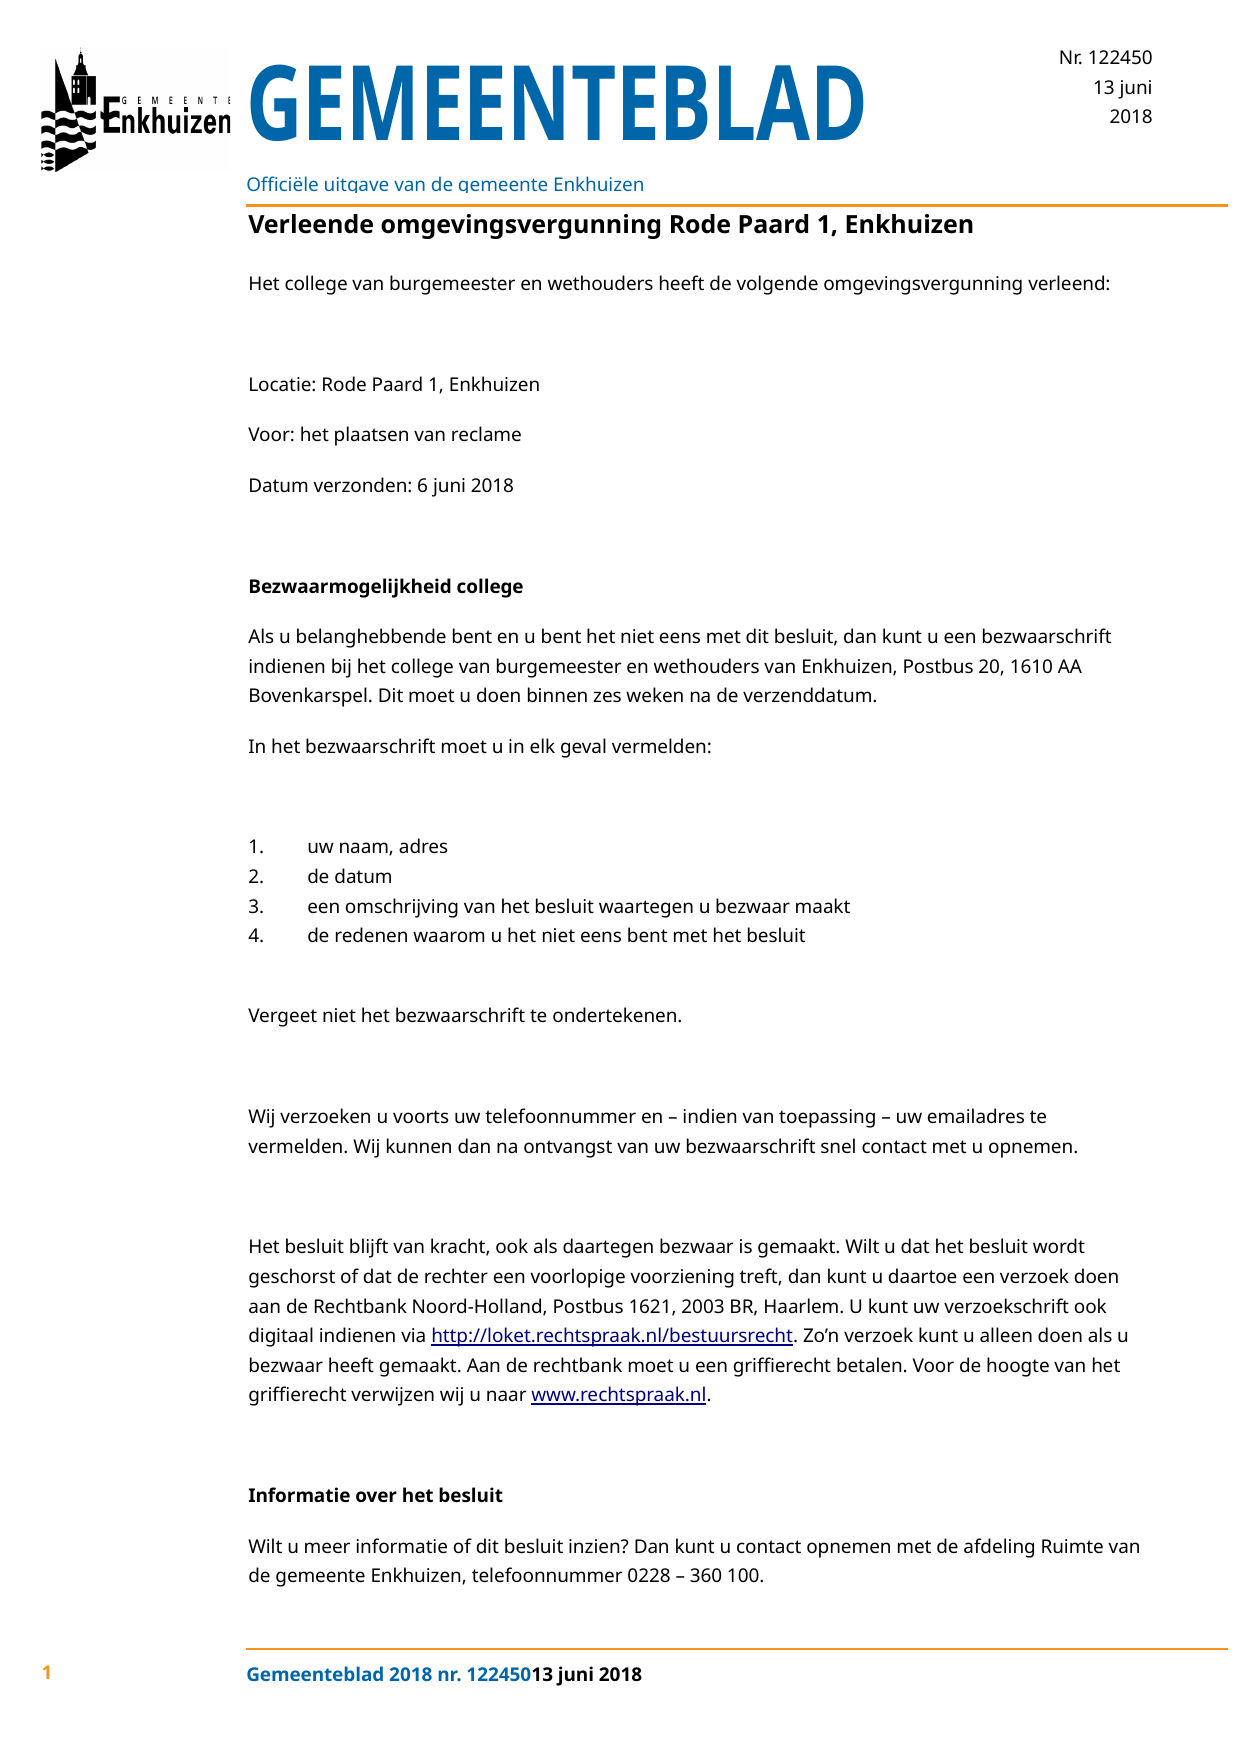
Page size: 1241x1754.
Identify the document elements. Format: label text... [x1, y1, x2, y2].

text Wilt u meer informatie of dit besluit inzien? Dan kunt u contact opnemen met de afdeling Ruimte van de gemeente Enkhuizen, telefoonnummer 0228 – 360 100. [248, 1533, 1152, 1588]
list uw naam, adres [248, 834, 1152, 859]
text Voor: het plaatsen van reclame [248, 422, 1152, 447]
picture [41, 47, 231, 172]
list een omschrijving van het besluit waartegen u bezwaar maakt [248, 893, 1152, 918]
text Verleende omgevingsvergunning Rode Paard 1, Enkhuizen [248, 207, 1152, 241]
text Datum verzonden: 6 juni 2018 [248, 472, 1152, 498]
text Informatie over het besluit [248, 1482, 1152, 1508]
text Het besluit blijft van kracht, ook als daartegen bezwaar is gemaakt. Wilt u dat het besluit wordt geschorst of dat de rechter een voorlopige voorziening treft, dan kunt u daartoe een verzoek doen aan de Rechtbank Noord-Holland, Postbus 1621, 2003 BR, Haarlem. U kunt uw verzoekschrift ook digitaal indienen via http://loket.rechtspraak.nl/bestuursrecht. Zo’n verzoek kunt u alleen doen als u bezwaar heeft gemaakt. Aan de rechtbank moet u een griffierecht betalen. Voor de hoogte van het griffierecht verwijzen wij u naar www.rechtspraak.nl. [248, 1234, 1152, 1407]
text In het bezwaarschrift moet u in elk geval vermelden: [248, 733, 1152, 758]
text Het college van burgemeester en wethouders heeft de volgende omgevingsvergunning verleend: [248, 270, 1152, 296]
text Bezwaarmogelijkheid college [248, 573, 1152, 598]
text Wij verzoeken u voorts uw telefoonnummer en – indien van toepassing – uw emailadres te vermelden. Wij kunnen dan na ontvangst van uw bezwaarschrift snel contact met u opnemen. [248, 1103, 1152, 1158]
text Locatie: Rode Paard 1, Enkhuizen [248, 371, 1152, 397]
text Als u belanghebbende bent en u bent het niet eens met dit besluit, dan kunt u een bezwaarschrift indienen bij het college van burgemeester en wethouders van Enkhuizen, Postbus 20, 1610 AA Bovenkarspel. Dit moet u doen binnen zes weken na de verzenddatum. [248, 623, 1152, 708]
text Vergeet niet het bezwaarschrift te ondertekenen. [248, 1002, 1152, 1028]
list de redenen waarom u het niet eens bent met het besluit [248, 922, 1152, 948]
list de datum [248, 863, 1152, 889]
